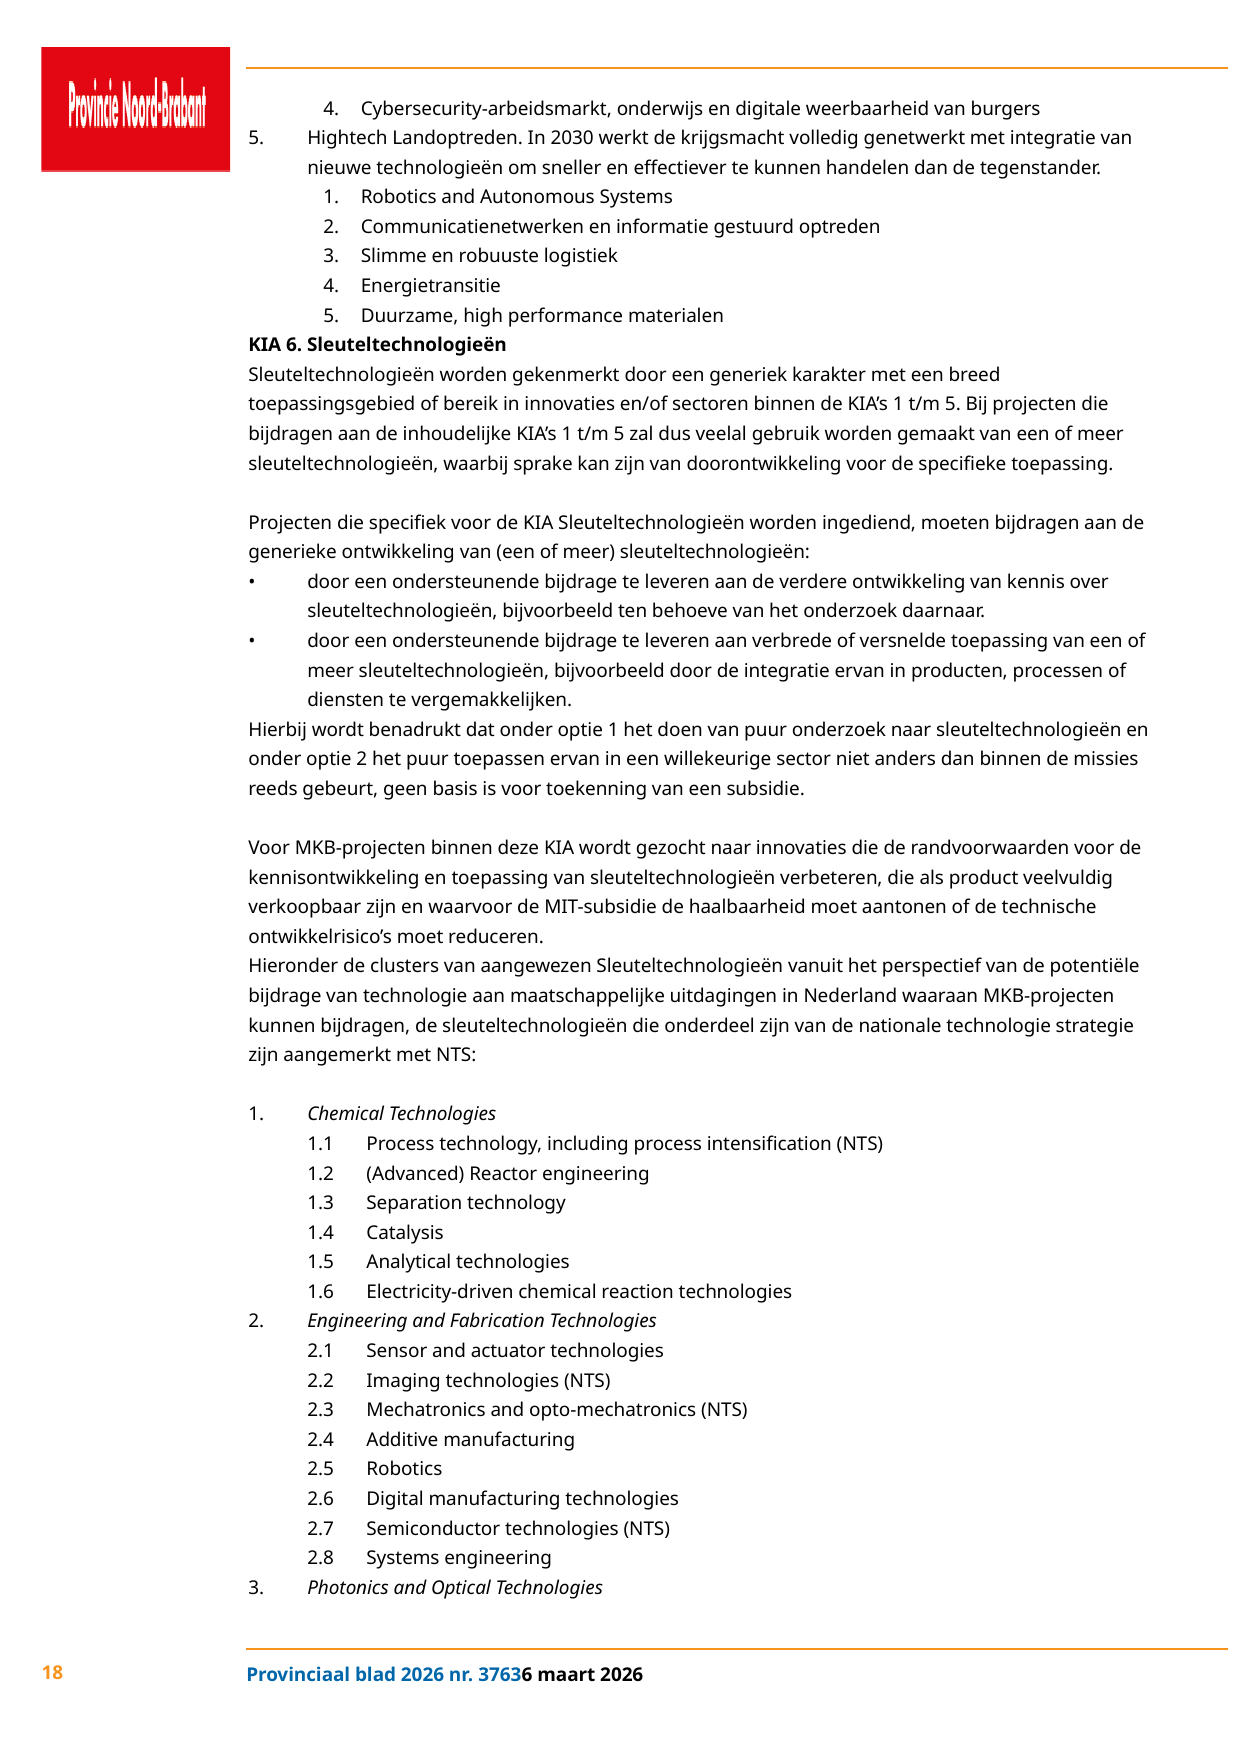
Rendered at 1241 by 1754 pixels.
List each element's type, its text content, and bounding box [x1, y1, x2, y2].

list door een ondersteunende bijdrage te leveren aan verbrede of versnelde toepassing van een of meer sleuteltechnologieën, bijvoorbeeld door de integratie ervan in producten, processen of diensten te vergemakkelijken. [248, 627, 1152, 712]
text Voor MKB-projecten binnen deze KIA wordt gezocht naar innovaties die de randvoorwaarden voor de kennisontwikkeling en toepassing van sleuteltechnologieën verbeteren, die als product veelvuldig verkoopbaar zijn en waarvoor de MIT-subsidie de haalbaarheid moet aantonen of de technische ontwikkelrisico’s moet reduceren. [248, 834, 1152, 949]
list Engineering and Fabrication Technologies [248, 1308, 1152, 1333]
list Analytical technologies [307, 1248, 1152, 1274]
list Semiconductor technologies (NTS) [307, 1515, 1152, 1541]
text Hierbij wordt benadrukt dat onder optie 1 het doen van puur onderzoek naar sleuteltechnologieën en onder optie 2 het puur toepassen ervan in een willekeurige sector niet anders dan binnen de missies reeds gebeurt, geen basis is voor toekenning van een subsidie. [248, 716, 1152, 801]
list Systems engineering [307, 1544, 1152, 1570]
list Robotics and Autonomous Systems [323, 183, 1152, 209]
list Sensor and actuator technologies [307, 1337, 1152, 1363]
list Process technology, including process intensification (NTS) [307, 1130, 1152, 1156]
list Digital manufacturing technologies [307, 1485, 1152, 1511]
list Electricity-driven chemical reaction technologies [307, 1278, 1152, 1304]
list Energietransitie [323, 272, 1152, 298]
list Slimme en robuuste logistiek [323, 243, 1152, 268]
list (Advanced) Reactor engineering [307, 1160, 1152, 1186]
text Projecten die specifiek voor de KIA Sleuteltechnologieën worden ingediend, moeten bijdragen aan de generieke ontwikkeling van (een of meer) sleuteltechnologieën: [248, 509, 1152, 564]
list door een ondersteunende bijdrage te leveren aan de verdere ontwikkeling van kennis over sleuteltechnologieën, bijvoorbeeld ten behoeve van het onderzoek daarnaar. [248, 568, 1152, 623]
list Duurzame, high performance materialen [323, 302, 1152, 328]
text KIA 6. Sleuteltechnologieën [248, 331, 1152, 357]
list Imaging technologies (NTS) [307, 1367, 1152, 1393]
list Mechatronics and opto-mechatronics (NTS) [307, 1396, 1152, 1422]
list Photonics and Optical Technologies [248, 1574, 1152, 1600]
picture [41, 47, 231, 172]
list Communicatienetwerken en informatie gestuurd optreden [323, 213, 1152, 239]
list Additive manufacturing [307, 1426, 1152, 1452]
list Cybersecurity-arbeidsmarkt, onderwijs en digitale weerbaarheid van burgers [323, 95, 1152, 121]
list Hightech Landoptreden. In 2030 werkt de krijgsmacht volledig genetwerkt met integratie van nieuwe technologieën om sneller en effectiever te kunnen handelen dan de tegenstander. [248, 124, 1152, 180]
list Chemical Technologies [248, 1101, 1152, 1126]
list Catalysis [307, 1219, 1152, 1245]
text Sleuteltechnologieën worden gekenmerkt door een generiek karakter met een breed toepassingsgebied of bereik in innovaties en/of sectoren binnen de KIA’s 1 t/m 5. Bij projecten die bijdragen aan de inhoudelijke KIA’s 1 t/m 5 zal dus veelal gebruik worden gemaakt van een of meer sleuteltechnologieën, waarbij sprake kan zijn van doorontwikkeling voor de specifieke toepassing. [248, 361, 1152, 476]
list Robotics [307, 1456, 1152, 1481]
text Hieronder de clusters van aangewezen Sleuteltechnologieën vanuit het perspectief van de potentiële bijdrage van technologie aan maatschappelijke uitdagingen in Nederland waaraan MKB-projecten kunnen bijdragen, de sleuteltechnologieën die onderdeel zijn van de nationale technologie strategie zijn aangemerkt met NTS: [248, 953, 1152, 1067]
list Separation technology [307, 1189, 1152, 1215]
